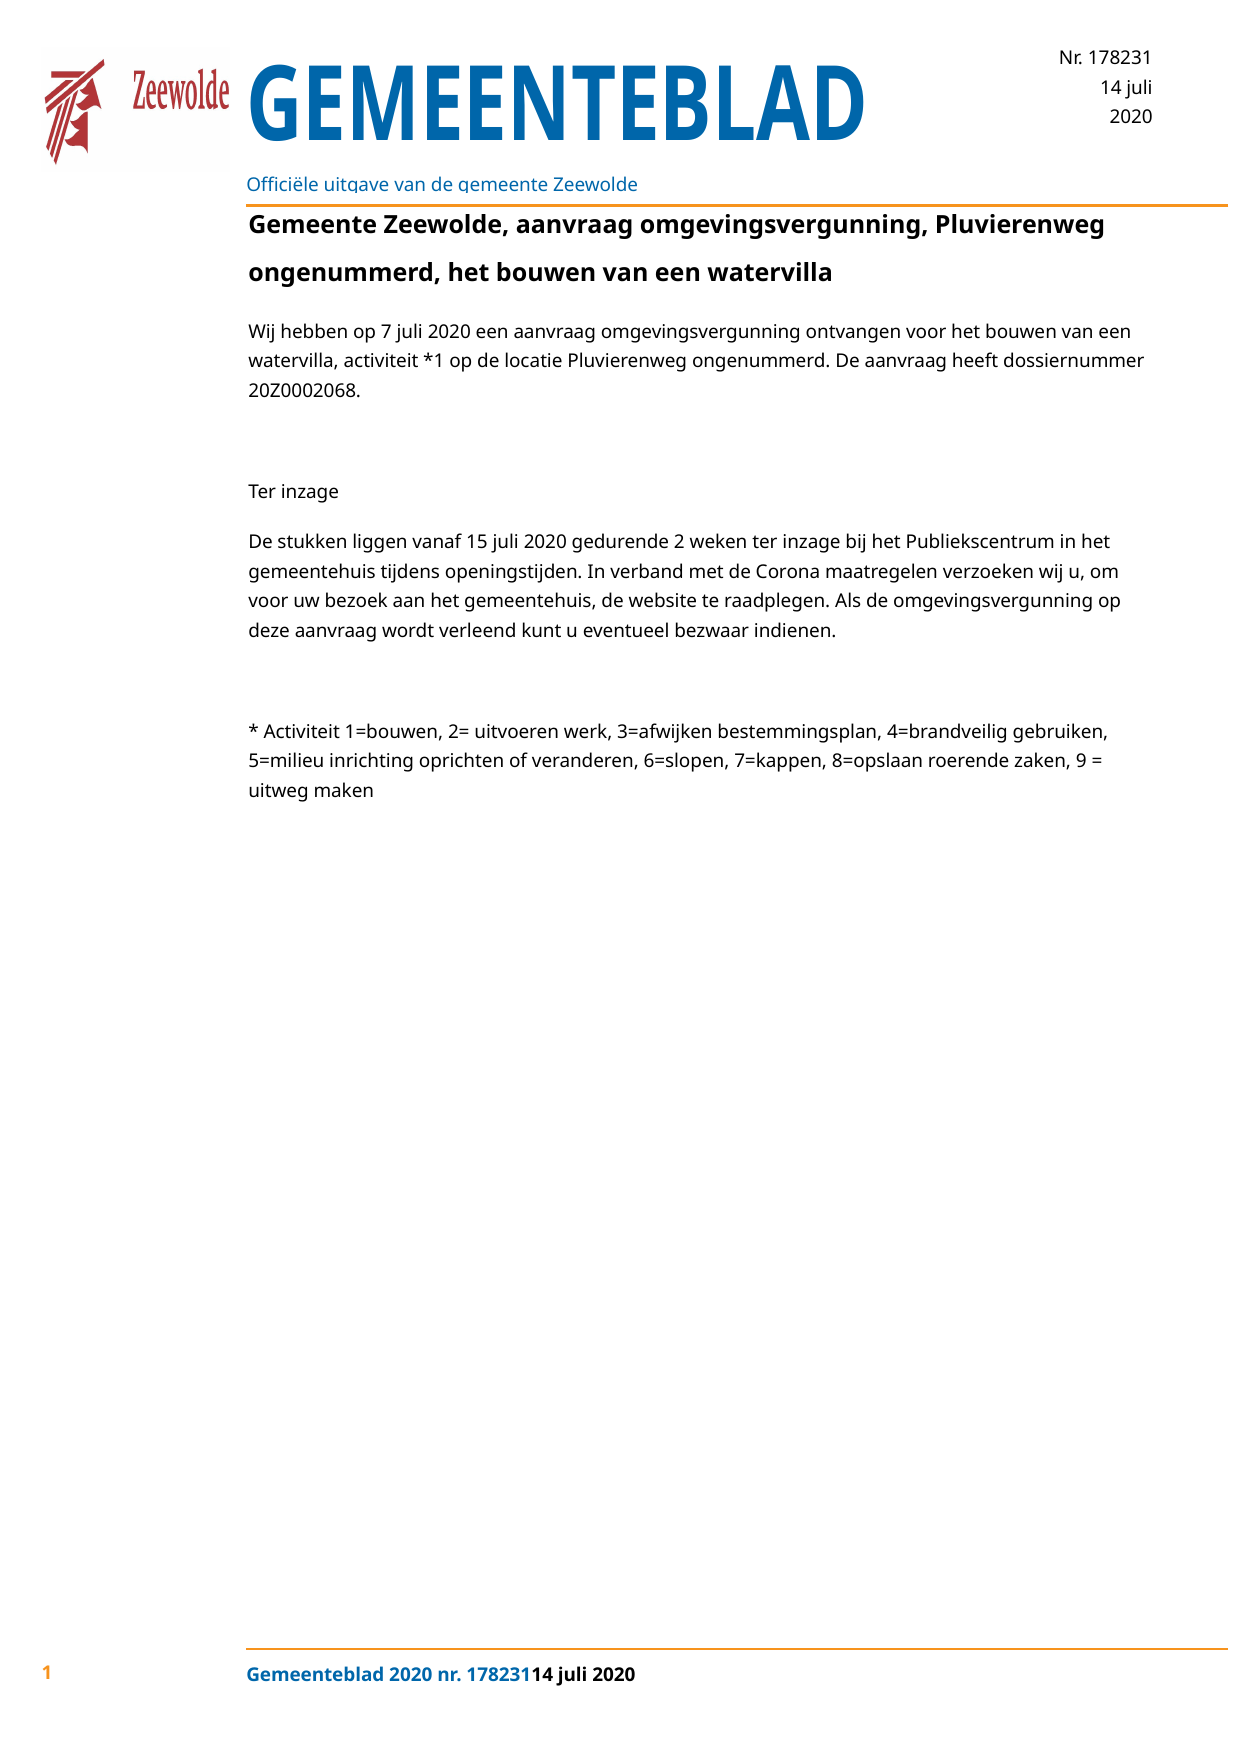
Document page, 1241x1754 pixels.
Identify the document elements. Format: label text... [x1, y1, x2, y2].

text Wij hebben op 7 juli 2020 een aanvraag omgevingsvergunning ontvangen voor het bouwen van een watervilla, activiteit *1 op de locatie Pluvierenweg ongenummerd. De aanvraag heeft dossiernummer 20Z0002068. [248, 318, 1152, 403]
text Ter inzage [248, 478, 1152, 504]
text De stukken liggen vanaf 15 juli 2020 gedurende 2 weken ter inzage bij het Publiekscentrum in het gemeentehuis tijdens openingstijden. In verband met de Corona maatregelen verzoeken wij u, om voor uw bezoek aan het gemeentehuis, de website te raadplegen. Als de omgevingsvergunning op deze aanvraag wordt verleend kunt u eventueel bezwaar indienen. [248, 528, 1152, 643]
picture [41, 47, 231, 172]
text * Activiteit 1=bouwen, 2= uitvoeren werk, 3=afwijken bestemmingsplan, 4=brandveilig gebruiken, 5=milieu inrichting oprichten of veranderen, 6=slopen, 7=kappen, 8=opslaan roerende zaken, 9 = uitweg maken [248, 718, 1152, 803]
text Gemeente Zeewolde, aanvraag omgevingsvergunning, Pluvierenweg ongenummerd, het bouwen van een watervilla [248, 207, 1152, 288]
